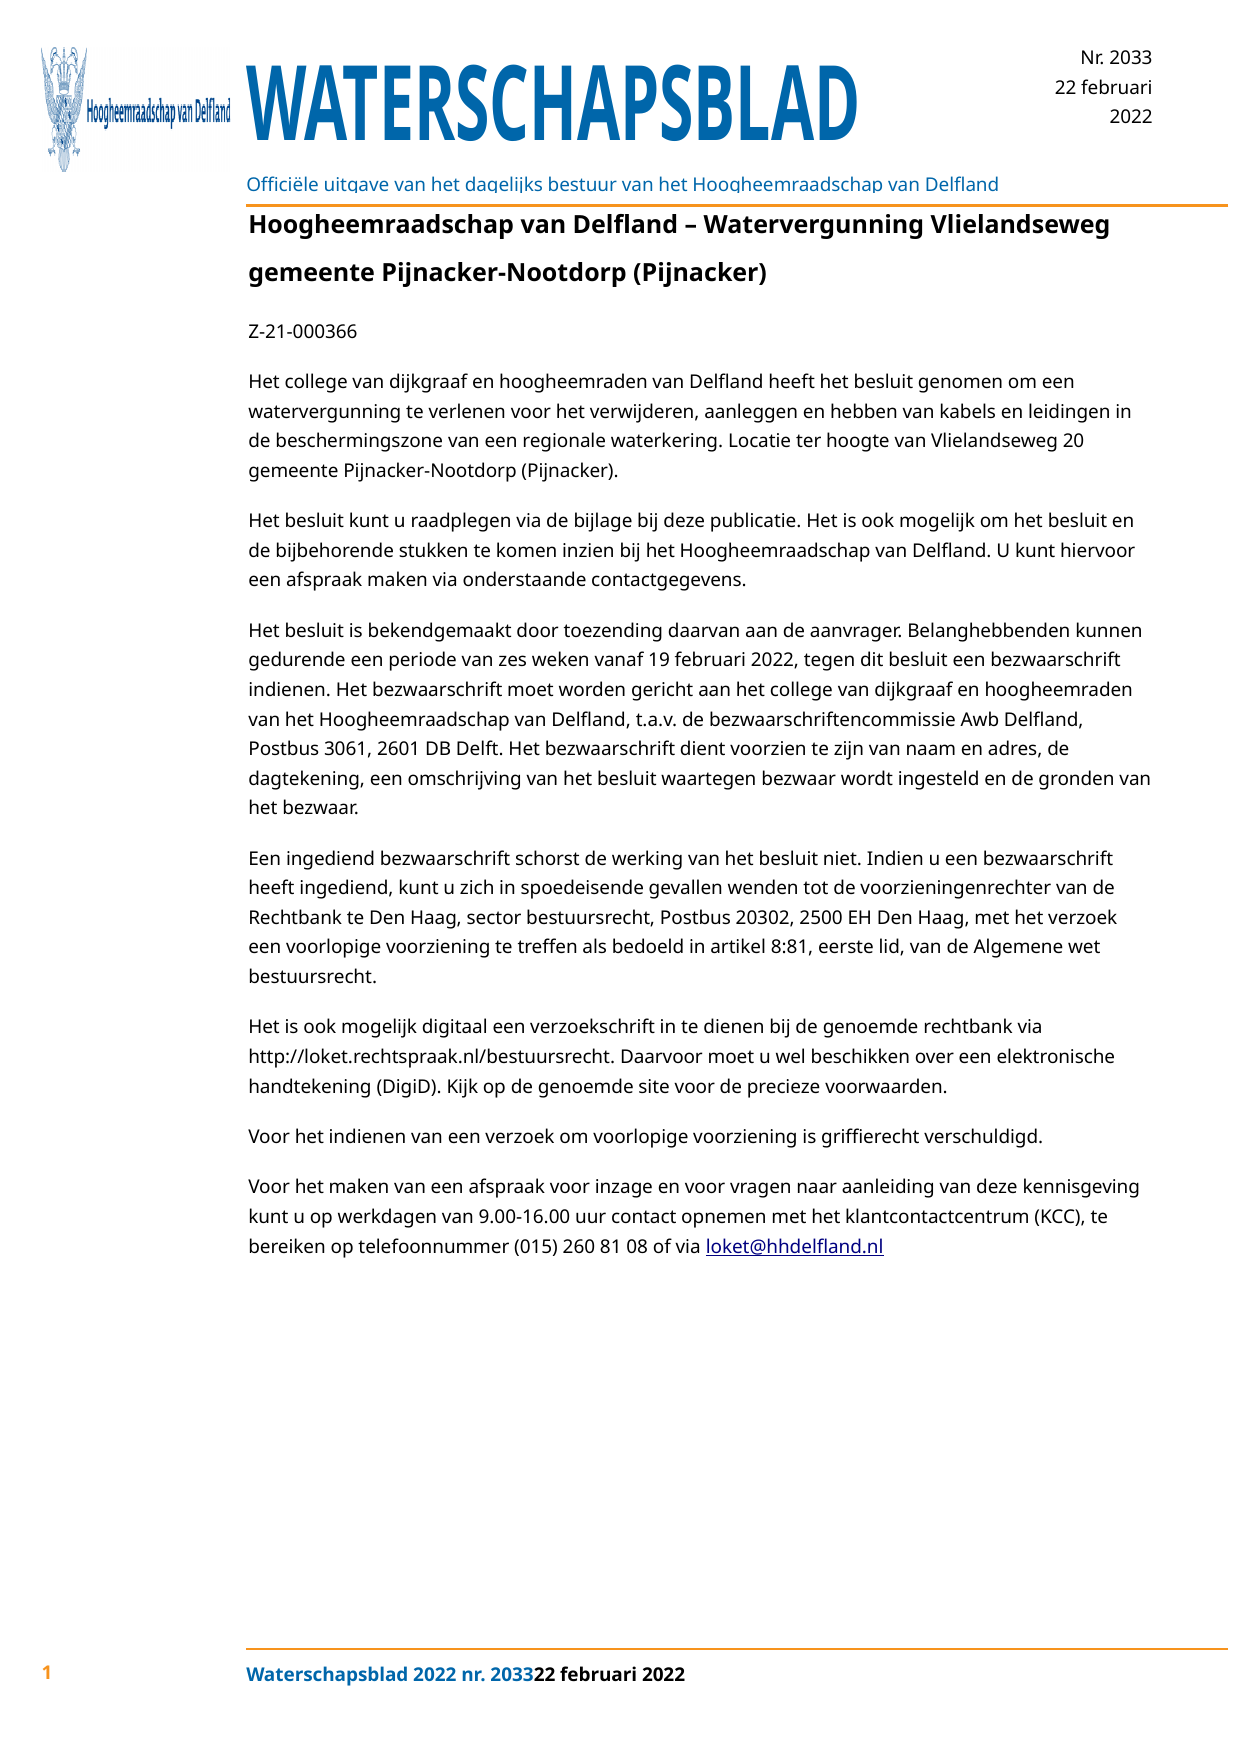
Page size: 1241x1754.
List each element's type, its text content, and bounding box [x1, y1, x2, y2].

text Het is ook mogelijk digitaal een verzoekschrift in te dienen bij de genoemde rechtbank via http://loket.rechtspraak.nl/bestuursrecht. Daarvoor moet u wel beschikken over een elektronische handtekening (DigiD). Kijk op de genoemde site voor de precieze voorwaarden. [248, 1014, 1152, 1099]
text Z-21-000366 [248, 318, 1152, 344]
text Het college van dijkgraaf en hoogheemraden van Delfland heeft het besluit genomen om een watervergunning te verlenen voor het verwijderen, aanleggen en hebben van kabels en leidingen in de beschermingszone van een regionale waterkering. Locatie ter hoogte van Vlielandseweg 20 gemeente Pijnacker-Nootdorp (Pijnacker). [248, 368, 1152, 483]
text Voor het maken van een afspraak voor inzage en voor vragen naar aanleiding van deze kennisgeving kunt u op werkdagen van 9.00-16.00 uur contact opnemen met het klantcontactcentrum (KCC), te bereiken op telefoonnummer (015) 260 81 08 of via loket@hhdelfland.nl [248, 1174, 1152, 1259]
text Hoogheemraadschap van Delfland – Watervergunning Vlielandseweg gemeente Pijnacker-Nootdorp (Pijnacker) [248, 207, 1152, 288]
picture [41, 47, 231, 172]
text Een ingediend bezwaarschrift schorst de werking van het besluit niet. Indien u een bezwaarschrift heeft ingediend, kunt u zich in spoedeisende gevallen wenden tot de voorzieningenrechter van de Rechtbank te Den Haag, sector bestuursrecht, Postbus 20302, 2500 EH Den Haag, met het verzoek een voorlopige voorziening te treffen als bedoeld in artikel 8:81, eerste lid, van de Algemene wet bestuursrecht. [248, 845, 1152, 989]
text Het besluit kunt u raadplegen via de bijlage bij deze publicatie. Het is ook mogelijk om het besluit en de bijbehorende stukken te komen inzien bij het Hoogheemraadschap van Delfland. U kunt hiervoor een afspraak maken via onderstaande contactgegevens. [248, 507, 1152, 592]
text Voor het indienen van een verzoek om voorlopige voorziening is griffierecht verschuldigd. [248, 1123, 1152, 1149]
text Het besluit is bekendgemaakt door toezending daarvan aan de aanvrager. Belanghebbenden kunnen gedurende een periode van zes weken vanaf 19 februari 2022, tegen dit besluit een bezwaarschrift indienen. Het bezwaarschrift moet worden gericht aan het college van dijkgraaf en hoogheemraden van het Hoogheemraadschap van Delfland, t.a.v. de bezwaarschriftencommissie Awb Delfland, Postbus 3061, 2601 DB Delft. Het bezwaarschrift dient voorzien te zijn van naam en adres, de dagtekening, een omschrijving van het besluit waartegen bezwaar wordt ingesteld en de gronden van het bezwaar. [248, 617, 1152, 820]
